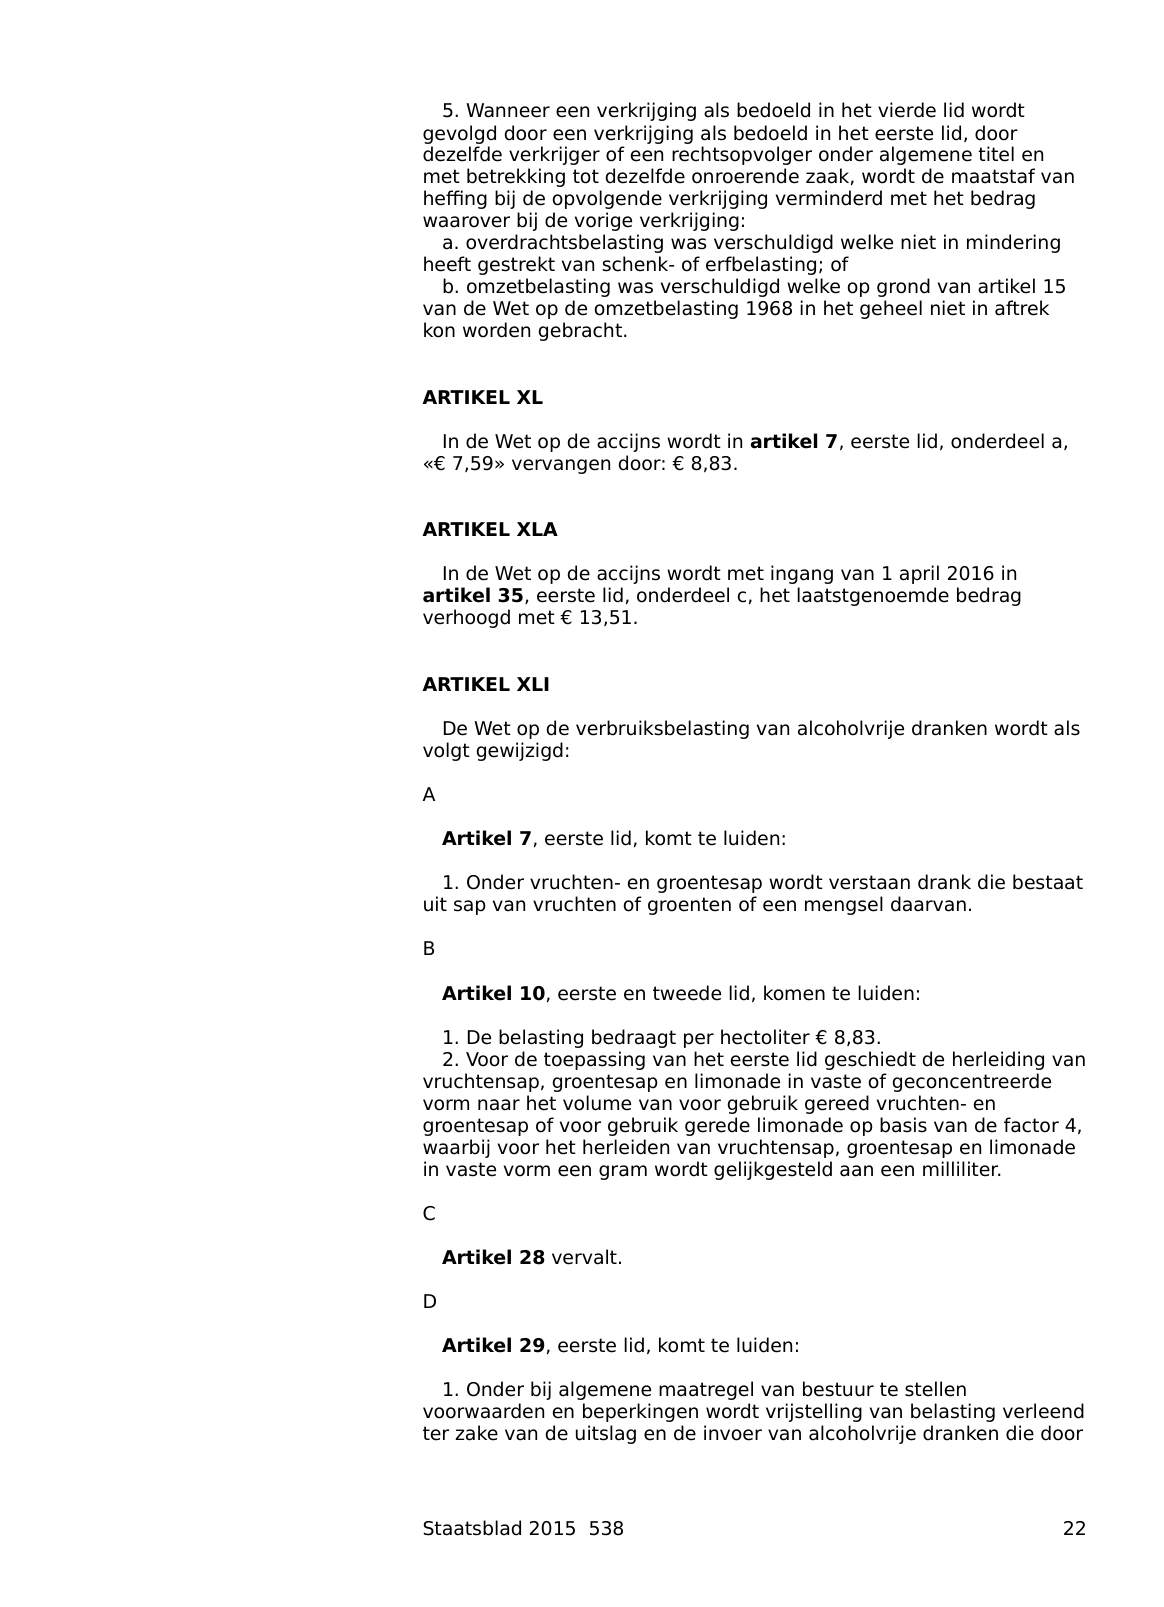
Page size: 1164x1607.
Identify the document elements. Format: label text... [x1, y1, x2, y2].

text De Wet op de verbruiksbelasting van alcoholvrije dranken wordt als volgt gewijzigd: [422, 718, 1087, 762]
text In de Wet op de accijns wordt met ingang van 1 april 2016 in artikel 35, eerste lid, onderdeel c, het laatstgenoemde bedrag verhoogd met € 13,51. [422, 563, 1087, 629]
subtitle ARTIKEL XLI [422, 673, 1087, 696]
text b. omzetbelasting was verschuldigd welke op grond van artikel 15 van de Wet op de omzetbelasting 1968 in het geheel niet in aftrek kon worden gebracht. [422, 276, 1087, 342]
text B [422, 938, 1087, 960]
text C [422, 1203, 1087, 1225]
subtitle ARTIKEL XL [422, 387, 1087, 408]
text Artikel 28 vervalt. [422, 1247, 1087, 1269]
text 1. Onder vruchten- en groentesap wordt verstaan drank die bestaat uit sap van vruchten of groenten of een mengsel daarvan. [422, 872, 1087, 916]
text 5. Wanneer een verkrijging als bedoeld in het vierde lid wordt gevolgd door een verkrijging als bedoeld in het eerste lid, door dezelfde verkrijger of een rechtsopvolger onder algemene titel en met betrekking tot dezelfde onroerende zaak, wordt de maatstaf van heffing bij de opvolgende verkrijging verminderd met het bedrag waarover bij de vorige verkrijging: [422, 100, 1087, 232]
text A [422, 784, 1087, 806]
text D [422, 1291, 1087, 1313]
text 1. Onder bij algemene maatregel van bestuur te stellen voorwaarden en beperkingen wordt vrijstelling van belasting verleend ter zake van de uitslag en de invoer van alcoholvrije dranken die door [422, 1379, 1087, 1445]
text 1. De belasting bedraagt per hectoliter € 8,83. [422, 1027, 1087, 1049]
subtitle ARTIKEL XLA [422, 519, 1087, 541]
text Artikel 7, eerste lid, komt te luiden: [422, 828, 1087, 850]
text Artikel 10, eerste en tweede lid, komen te luiden: [422, 982, 1087, 1004]
text In de Wet op de accijns wordt in artikel 7, eerste lid, onderdeel a, «€ 7,59» vervangen door: € 8,83. [422, 431, 1087, 475]
text Artikel 29, eerste lid, komt te luiden: [422, 1335, 1087, 1357]
text 2. Voor de toepassing van het eerste lid geschiedt de herleiding van vruchtensap, groentesap en limonade in vaste of geconcentreerde vorm naar het volume van voor gebruik gereed vruchten- en groentesap of voor gebruik gerede limonade op basis van de factor 4, waarbij voor het herleiden van vruchtensap, groentesap en limonade in vaste vorm een gram wordt gelijkgesteld aan een milliliter. [422, 1049, 1087, 1181]
text a. overdrachtsbelasting was verschuldigd welke niet in mindering heeft gestrekt van schenk- of erfbelasting; of [422, 232, 1087, 276]
